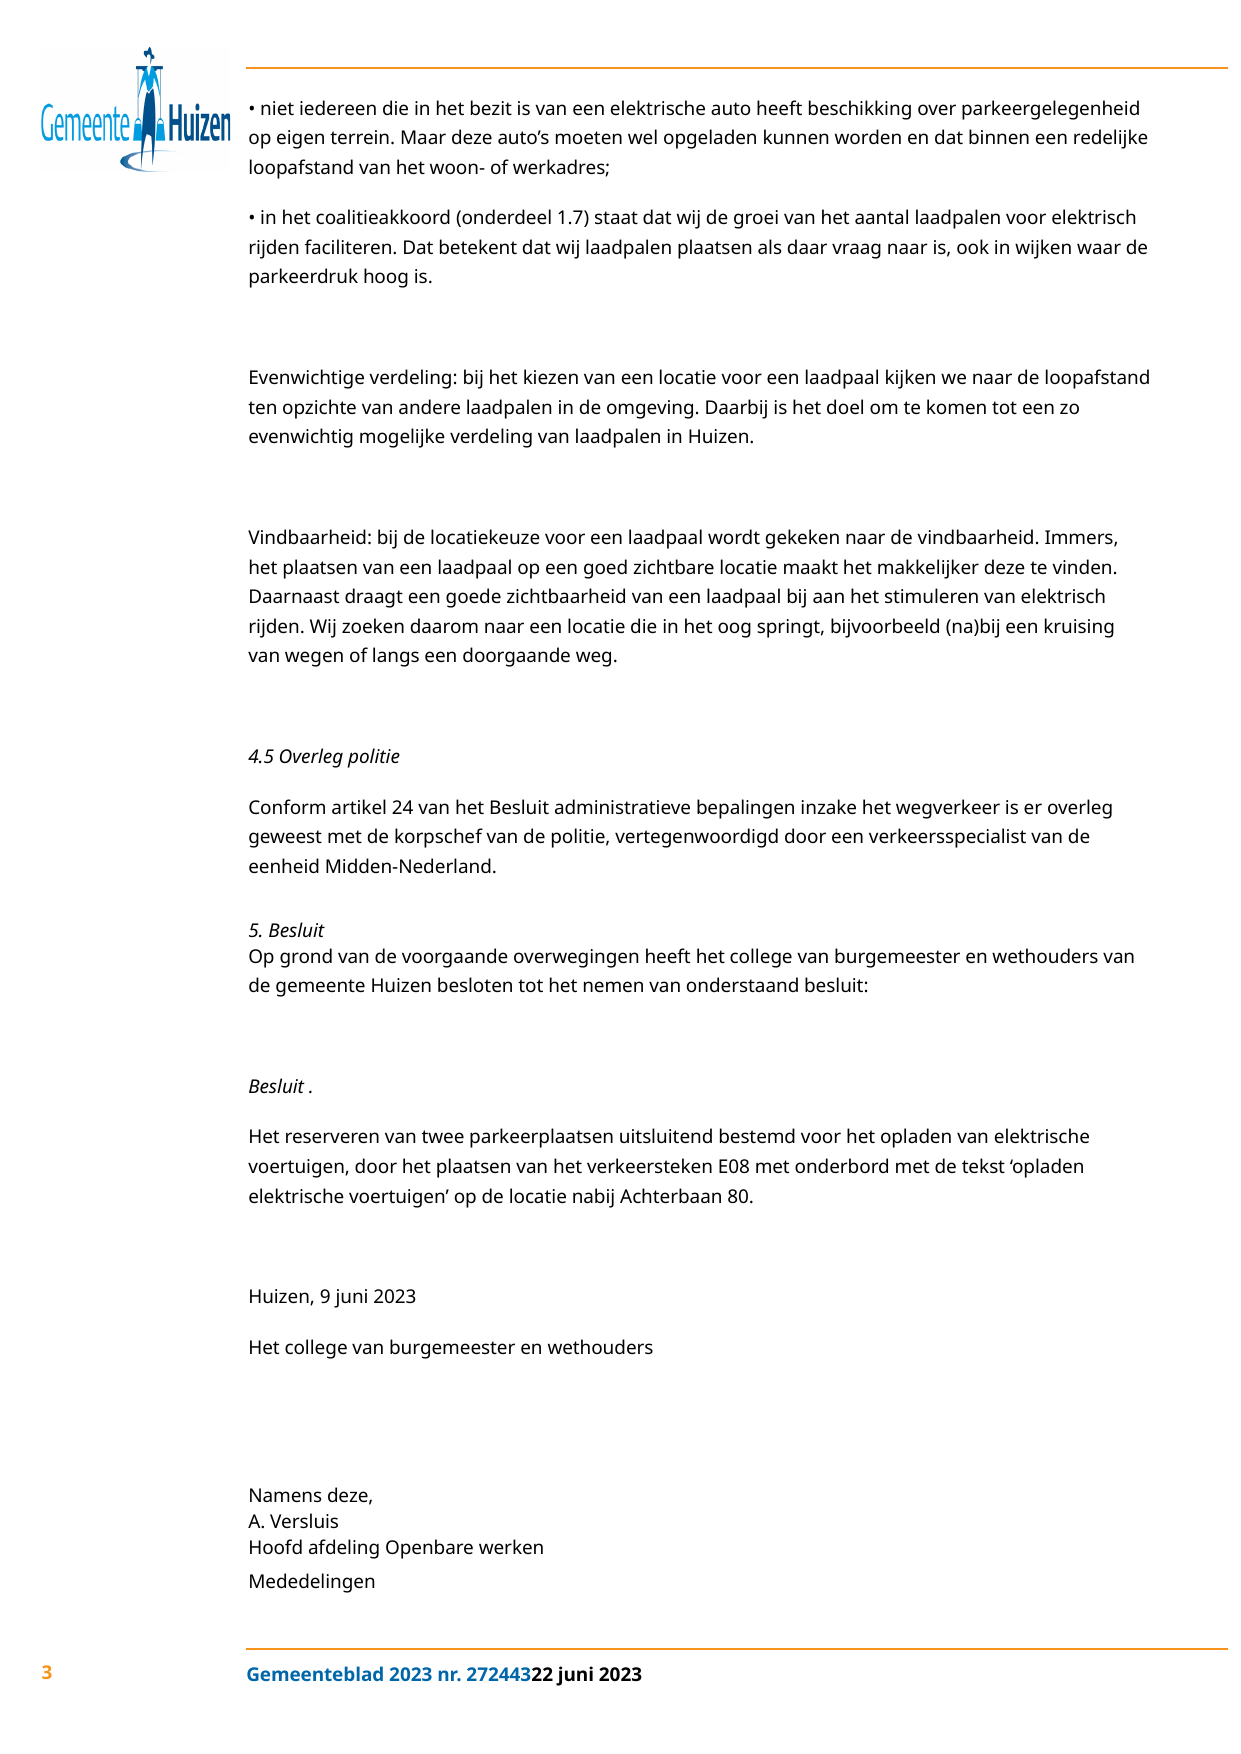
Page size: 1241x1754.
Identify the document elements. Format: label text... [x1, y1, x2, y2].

text Namens deze, [248, 1483, 1152, 1508]
text Conform artikel 24 van het Besluit administratieve bepalingen inzake het wegverkeer is er overleg geweest met de korpschef van de politie, vertegenwoordigd door een verkeersspecialist van de eenheid Midden-Nederland. [248, 794, 1152, 879]
text Evenwichtige verdeling: bij het kiezen van een locatie voor een laadpaal kijken we naar de loopafstand ten opzichte van andere laadpalen in de omgeving. Daarbij is het doel om te komen tot een zo evenwichtig mogelijke verdeling van laadpalen in Huizen. [248, 364, 1152, 449]
picture [41, 47, 231, 172]
text 5. Besluit [248, 917, 1152, 943]
text Mededelingen [248, 1573, 1152, 1593]
text Huizen, 9 juni 2023 [248, 1284, 1152, 1309]
text Hoofd afdeling Openbare werken [248, 1534, 1152, 1560]
text 4.5 Overleg politie [248, 743, 1152, 769]
text Besluit . [248, 1073, 1152, 1099]
text Het college van burgemeester en wethouders [248, 1334, 1152, 1360]
text • niet iedereen die in het bezit is van een elektrische auto heeft beschikking over parkeergelegenheid op eigen terrein. Maar deze auto’s moeten wel opgeladen kunnen worden en dat binnen een redelijke loopafstand van het woon- of werkadres; [248, 95, 1152, 180]
text Vindbaarheid: bij de locatiekeuze voor een laadpaal wordt gekeken naar de vindbaarheid. Immers, het plaatsen van een laadpaal op een goed zichtbare locatie maakt het makkelijker deze te vinden. Daarnaast draagt een goede zichtbaarheid van een laadpaal bij aan het stimuleren van elektrisch rijden. Wij zoeken daarom naar een locatie die in het oog springt, bijvoorbeeld (na)bij een kruising van wegen of langs een doorgaande weg. [248, 524, 1152, 668]
text Het reserveren van twee parkeerplaatsen uitsluitend bestemd voor het opladen van elektrische voertuigen, door het plaatsen van het verkeersteken E08 met onderbord met de tekst ‘opladen elektrische voertuigen’ op de locatie nabij Achterbaan 80. [248, 1124, 1152, 1208]
text A. Versluis [248, 1508, 1152, 1534]
text • in het coalitieakkoord (onderdeel 1.7) staat dat wij de groei van het aantal laadpalen voor elektrisch rijden faciliteren. Dat betekent dat wij laadpalen plaatsen als daar vraag naar is, ook in wijken waar de parkeerdruk hoog is. [248, 204, 1152, 289]
text Op grond van de voorgaande overwegingen heeft het college van burgemeester en wethouders van de gemeente Huizen besloten tot het nemen van onderstaand besluit: [248, 943, 1152, 998]
